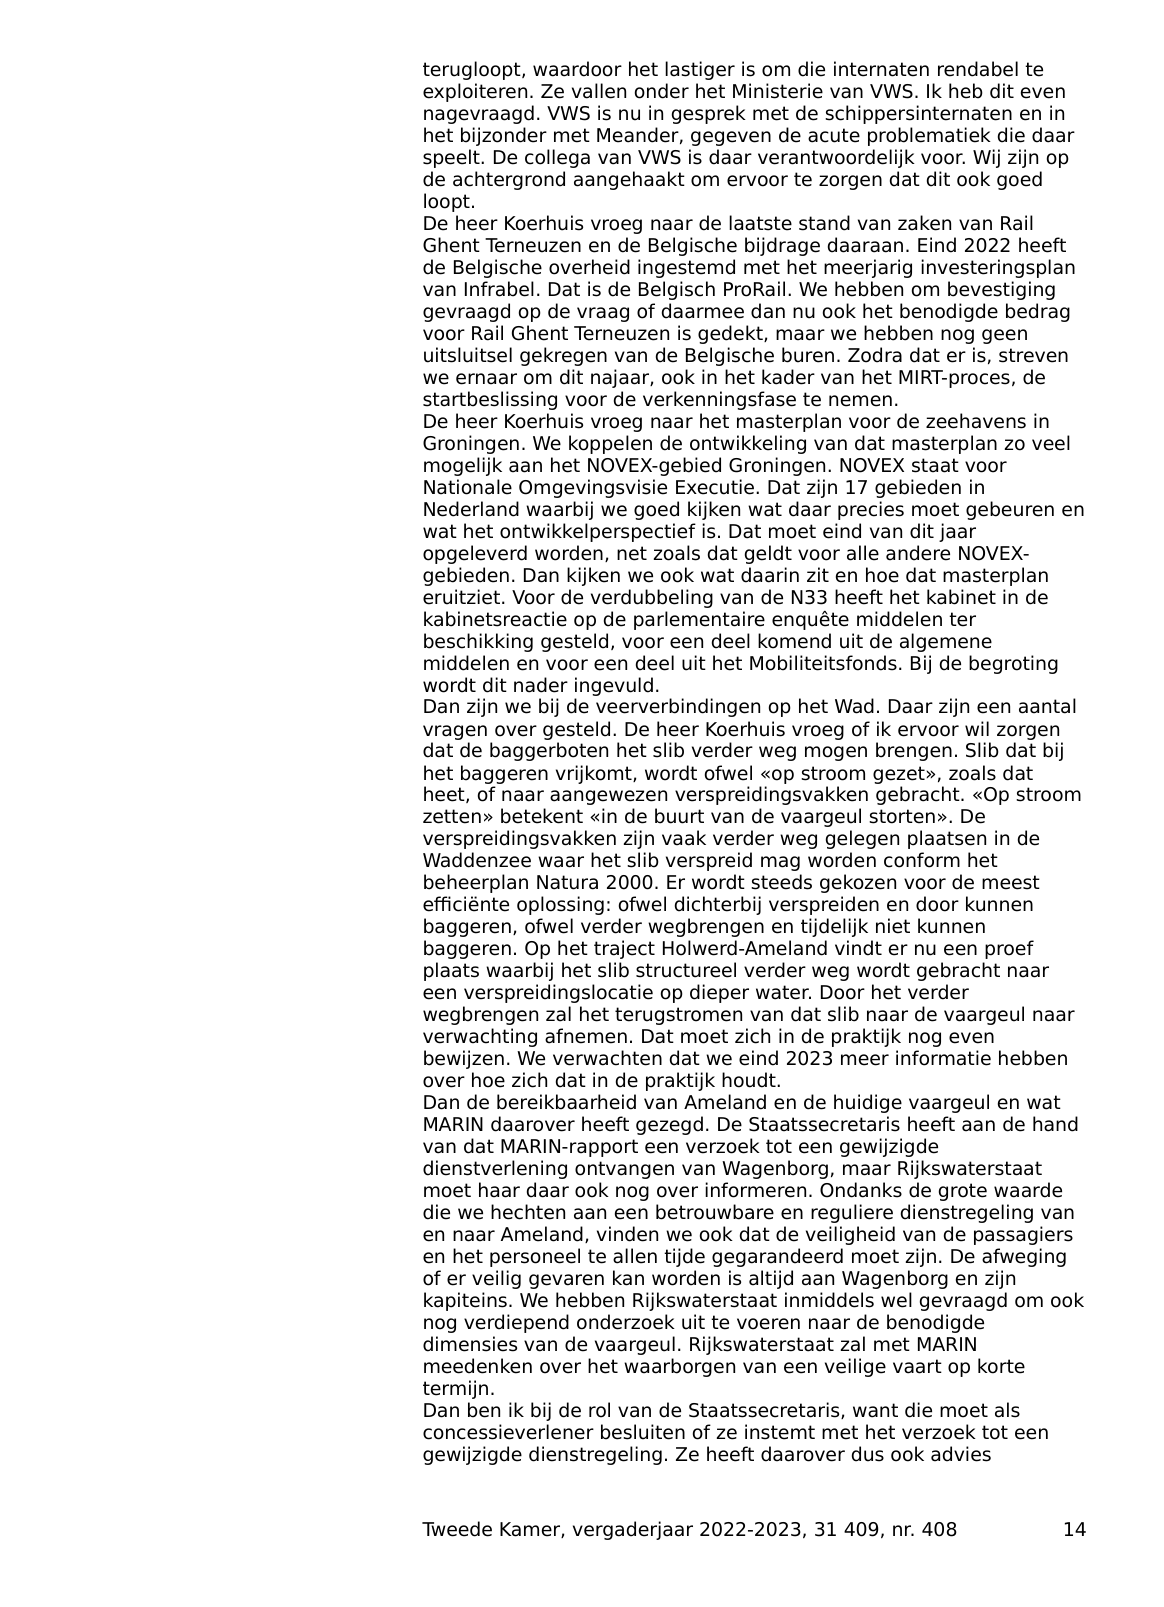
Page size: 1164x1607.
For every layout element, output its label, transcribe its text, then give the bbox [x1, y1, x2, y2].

text De heer Koerhuis vroeg naar de laatste stand van zaken van Rail Ghent Terneuzen en de Belgische bijdrage daaraan. Eind 2022 heeft de Belgische overheid ingestemd met het meerjarig investeringsplan van Infrabel. Dat is de Belgisch ProRail. We hebben om bevestiging gevraagd op de vraag of daarmee dan nu ook het benodigde bedrag voor Rail Ghent Terneuzen is gedekt, maar we hebben nog geen uitsluitsel gekregen van de Belgische buren. Zodra dat er is, streven we ernaar om dit najaar, ook in het kader van het MIRT-proces, de startbeslissing voor de verkenningsfase te nemen. [422, 213, 1087, 411]
text Dan zijn we bij de veerverbindingen op het Wad. Daar zijn een aantal vragen over gesteld. De heer Koerhuis vroeg of ik ervoor wil zorgen dat de baggerboten het slib verder weg mogen brengen. Slib dat bij het baggeren vrijkomt, wordt ofwel «op stroom gezet», zoals dat heet, of naar aangewezen verspreidingsvakken gebracht. «Op stroom zetten» betekent «in de buurt van de vaargeul storten». De verspreidingsvakken zijn vaak verder weg gelegen plaatsen in de Waddenzee waar het slib verspreid mag worden conform het beheerplan Natura 2000. Er wordt steeds gekozen voor de meest efficiënte oplossing: ofwel dichterbij verspreiden en door kunnen baggeren, ofwel verder wegbrengen en tijdelijk niet kunnen baggeren. Op het traject Holwerd-Ameland vindt er nu een proef plaats waarbij het slib structureel verder weg wordt gebracht naar een verspreidingslocatie op dieper water. Door het verder wegbrengen zal het terugstromen van dat slib naar de vaargeul naar verwachting afnemen. Dat moet zich in de praktijk nog even bewijzen. We verwachten dat we eind 2023 meer informatie hebben over hoe zich dat in de praktijk houdt. [422, 696, 1087, 1092]
text De heer Koerhuis vroeg naar het masterplan voor de zeehavens in Groningen. We koppelen de ontwikkeling van dat masterplan zo veel mogelijk aan het NOVEX-gebied Groningen. NOVEX staat voor Nationale Omgevingsvisie Executie. Dat zijn 17 gebieden in Nederland waarbij we goed kijken wat daar precies moet gebeuren en wat het ontwikkelperspectief is. Dat moet eind van dit jaar opgeleverd worden, net zoals dat geldt voor alle andere NOVEX-gebieden. Dan kijken we ook wat daarin zit en hoe dat masterplan eruitziet. Voor de verdubbeling van de N33 heeft het kabinet in de kabinetsreactie op de parlementaire enquête middelen ter beschikking gesteld, voor een deel komend uit de algemene middelen en voor een deel uit het Mobiliteitsfonds. Bij de begroting wordt dit nader ingevuld. [422, 411, 1087, 696]
text Dan de bereikbaarheid van Ameland en de huidige vaargeul en wat MARIN daarover heeft gezegd. De Staatssecretaris heeft aan de hand van dat MARIN-rapport een verzoek tot een gewijzigde dienstverlening ontvangen van Wagenborg, maar Rijkswaterstaat moet haar daar ook nog over informeren. Ondanks de grote waarde die we hechten aan een betrouwbare en reguliere dienstregeling van en naar Ameland, vinden we ook dat de veiligheid van de passagiers en het personeel te allen tijde gegarandeerd moet zijn. De afweging of er veilig gevaren kan worden is altijd aan Wagenborg en zijn kapiteins. We hebben Rijkswaterstaat inmiddels wel gevraagd om ook nog verdiepend onderzoek uit te voeren naar de benodigde dimensies van de vaargeul. Rijkswaterstaat zal met MARIN meedenken over het waarborgen van een veilige vaart op korte termijn. [422, 1092, 1087, 1400]
text terugloopt, waardoor het lastiger is om die internaten rendabel te exploiteren. Ze vallen onder het Ministerie van VWS. Ik heb dit even nagevraagd. VWS is nu in gesprek met de schippersinternaten en in het bijzonder met Meander, gegeven de acute problematiek die daar speelt. De collega van VWS is daar verantwoordelijk voor. Wij zijn op de achtergrond aangehaakt om ervoor te zorgen dat dit ook goed loopt. [422, 59, 1087, 213]
text Dan ben ik bij de rol van de Staatssecretaris, want die moet als concessieverlener besluiten of ze instemt met het verzoek tot een gewijzigde dienstregeling. Ze heeft daarover dus ook advies [422, 1400, 1087, 1466]
